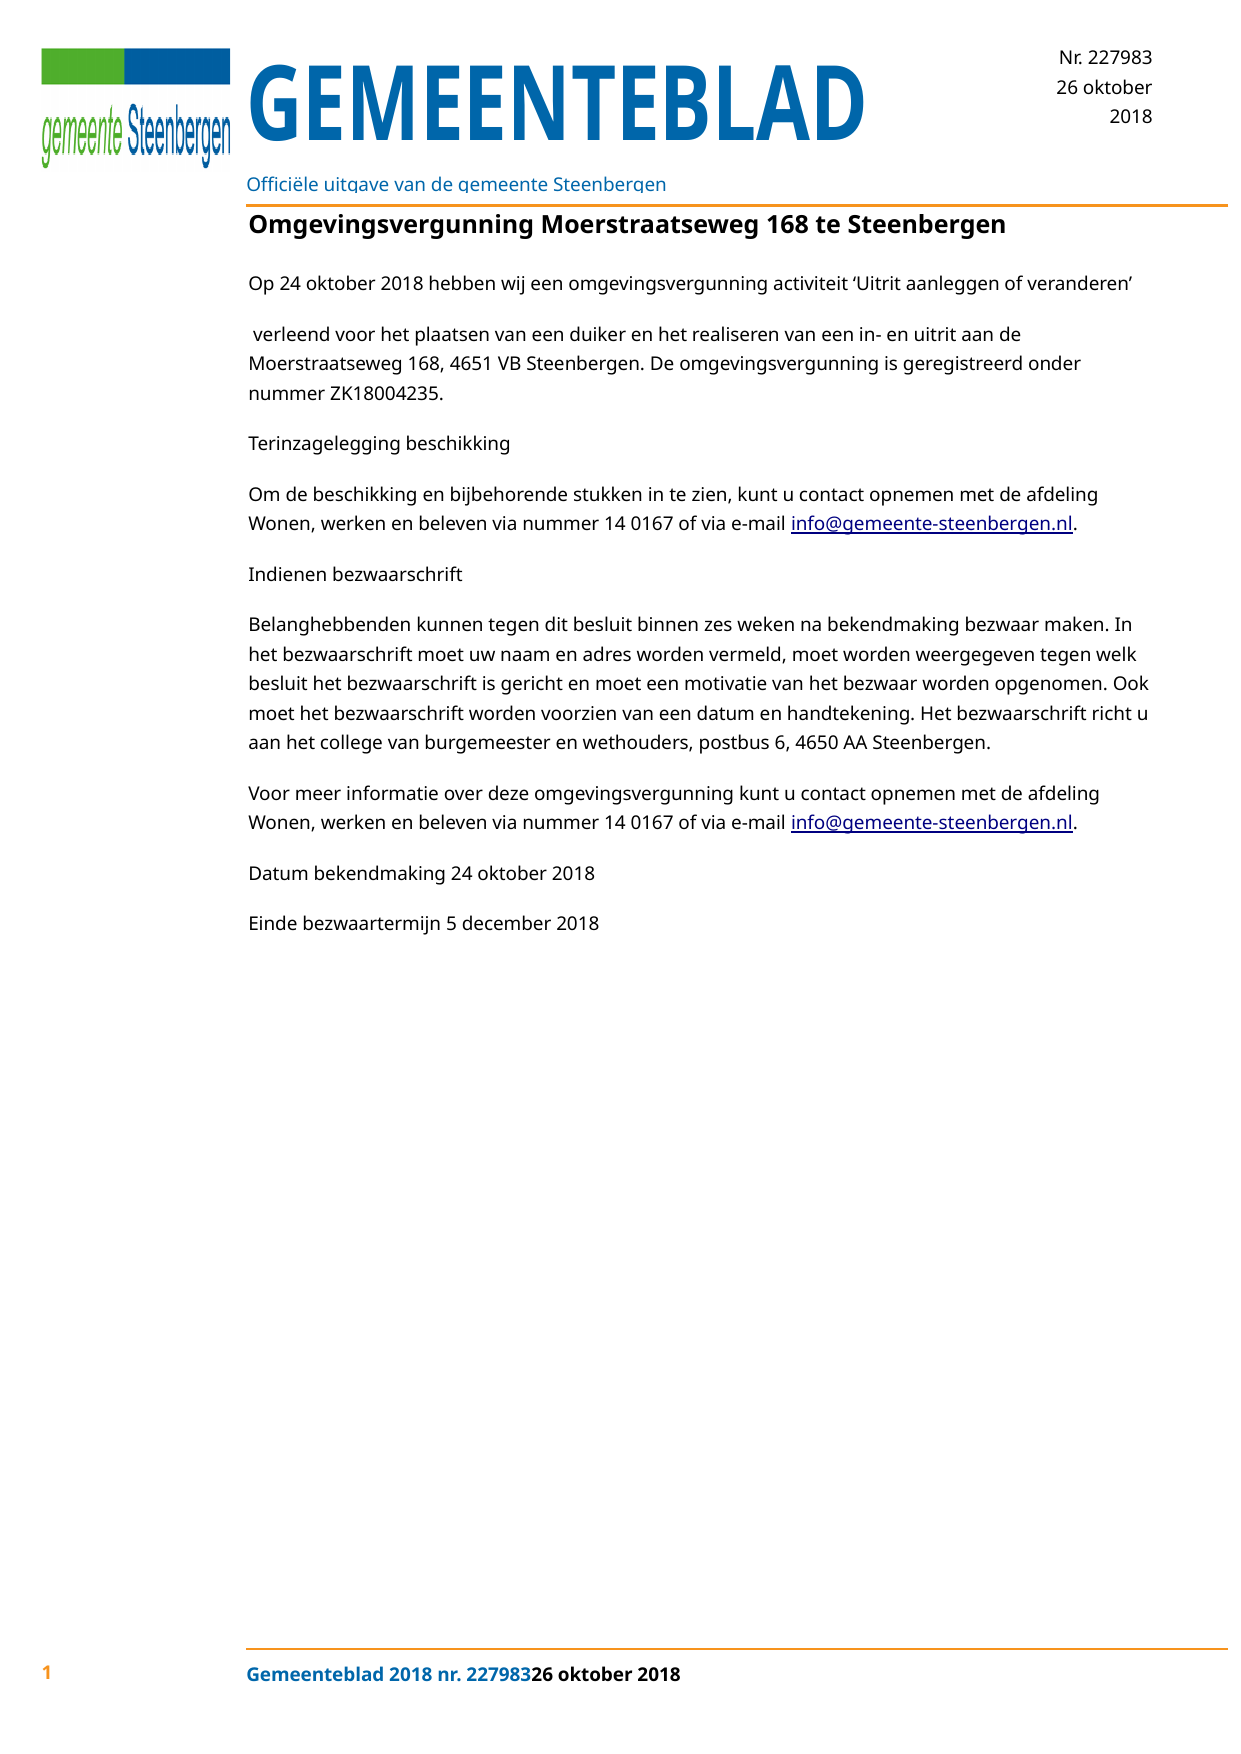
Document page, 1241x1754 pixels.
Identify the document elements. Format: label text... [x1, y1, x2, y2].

text Einde bezwaartermijn 5 december 2018 [248, 910, 1152, 936]
text Om de beschikking en bijbehorende stukken in te zien, kunt u contact opnemen met de afdeling Wonen, werken en beleven via nummer 14 0167 of via e-mail info@gemeente-steenbergen.nl. [248, 481, 1152, 536]
picture [41, 47, 231, 172]
text Terinzagelegging beschikking [248, 430, 1152, 456]
text Indienen bezwaarschrift [248, 561, 1152, 586]
text Op 24 oktober 2018 hebben wij een omgevingsvergunning activiteit ‘Uitrit aanleggen of veranderen’ [248, 270, 1152, 296]
text Belanghebbenden kunnen tegen dit besluit binnen zes weken na bekendmaking bezwaar maken. In het bezwaarschrift moet uw naam en adres worden vermeld, moet worden weergegeven tegen welk besluit het bezwaarschrift is gericht en moet een motivatie van het bezwaar worden opgenomen. Ook moet het bezwaarschrift worden voorzien van een datum en handtekening. Het bezwaarschrift richt u aan het college van burgemeester en wethouders, postbus 6, 4650 AA Steenbergen. [248, 611, 1152, 755]
text Datum bekendmaking 24 oktober 2018 [248, 860, 1152, 886]
text Voor meer informatie over deze omgevingsvergunning kunt u contact opnemen met de afdeling Wonen, werken en beleven via nummer 14 0167 of via e-mail info@gemeente-steenbergen.nl. [248, 780, 1152, 835]
text Omgevingsvergunning Moerstraatseweg 168 te Steenbergen [248, 207, 1152, 241]
text verleend voor het plaatsen van een duiker en het realiseren van een in- en uitrit aan de Moerstraatseweg 168, 4651 VB Steenbergen. De omgevingsvergunning is geregistreerd onder nummer ZK18004235. [248, 321, 1152, 406]
